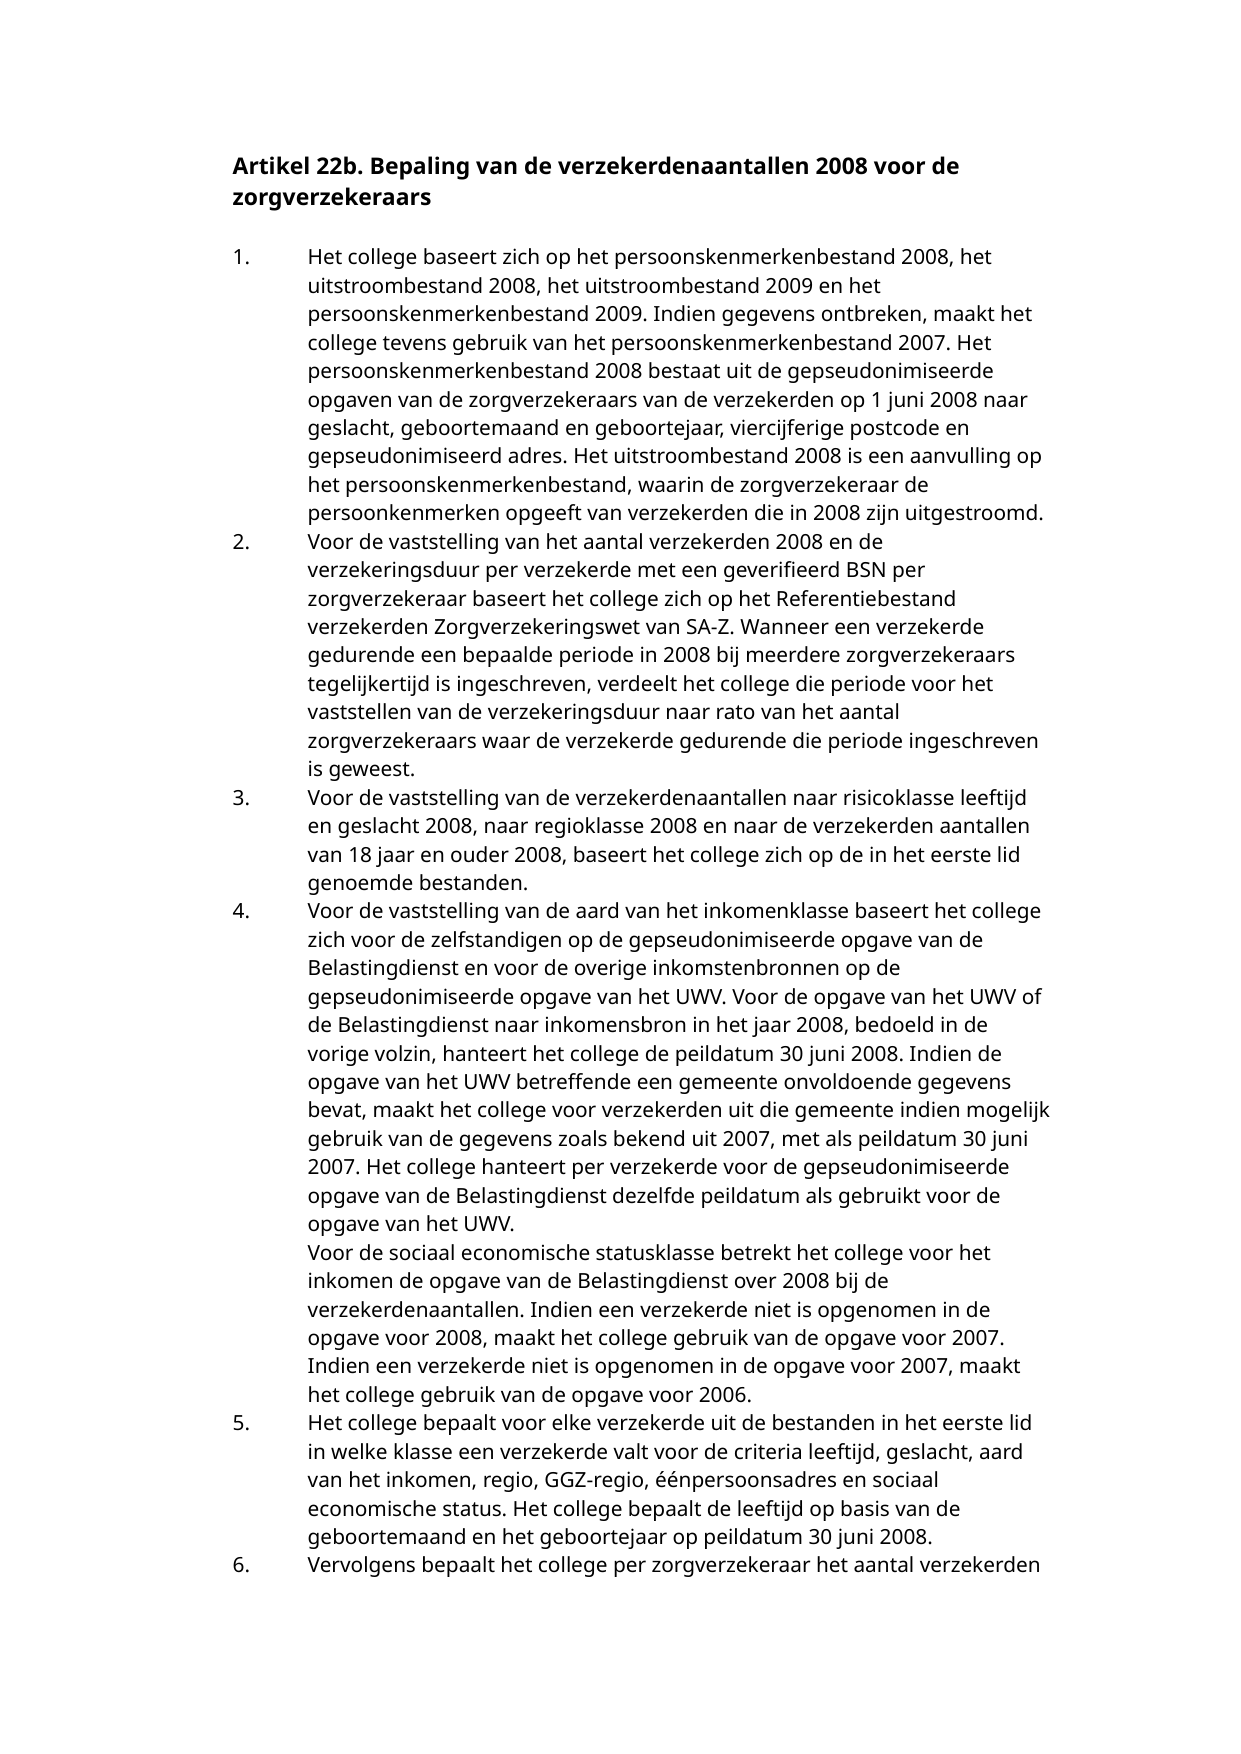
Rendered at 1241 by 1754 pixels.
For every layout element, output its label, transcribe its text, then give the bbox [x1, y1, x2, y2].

list Voor de vaststelling van de verzekerdenaantallen naar risicoklasse leeftijd en geslacht 2008, naar regioklasse 2008 en naar de verzekerden aantallen van 18 jaar en ouder 2008, baseert het college zich op de in het eerste lid genoemde bestanden. [232, 783, 1053, 897]
list Het college baseert zich op het persoonskenmerkenbestand 2008, het uitstroombestand 2008, het uitstroombestand 2009 en het persoonskenmerkenbestand 2009. Indien gegevens ontbreken, maakt het college tevens gebruik van het persoonskenmerkenbestand 2007. Het persoonskenmerkenbestand 2008 bestaat uit de gepseudonimiseerde opgaven van de zorgverzekeraars van de verzekerden op 1 juni 2008 naar geslacht, geboortemaand en geboortejaar, viercijferige postcode en gepseudonimiseerd adres. Het uitstroombestand 2008 is een aanvulling op het persoonskenmerkenbestand, waarin de zorgverzekeraar de persoonkenmerken opgeeft van verzekerden die in 2008 zijn uitgestroomd. [232, 242, 1053, 527]
list Het college bepaalt voor elke verzekerde uit de bestanden in het eerste lid in welke klasse een verzekerde valt voor de criteria leeftijd, geslacht, aard van het inkomen, regio, GGZ-regio, éénpersoonsadres en sociaal economische status. Het college bepaalt de leeftijd op basis van de geboortemaand en het geboortejaar op peildatum 30 juni 2008. [232, 1408, 1053, 1551]
list Voor de sociaal economische statusklasse betrekt het college voor het inkomen de opgave van de Belastingdienst over 2008 bij de verzekerdenaantallen. Indien een verzekerde niet is opgenomen in de opgave voor 2008, maakt het college gebruik van de opgave voor 2007. Indien een verzekerde niet is opgenomen in de opgave voor 2007, maakt het college gebruik van de opgave voor 2006. [232, 1238, 1053, 1408]
subtitle Artikel 22b. Bepaling van de verzekerdenaantallen 2008 voor de zorgverzekeraars [232, 150, 1053, 212]
list Voor de vaststelling van de aard van het inkomenklasse baseert het college zich voor de zelfstandigen op de gepseudonimiseerde opgave van de Belastingdienst en voor de overige inkomstenbronnen op de gepseudonimiseerde opgave van het UWV. Voor de opgave van het UWV of de Belastingdienst naar inkomensbron in het jaar 2008, bedoeld in de vorige volzin, hanteert het college de peildatum 30 juni 2008. Indien de opgave van het UWV betreffende een gemeente onvoldoende gegevens bevat, maakt het college voor verzekerden uit die gemeente indien mogelijk gebruik van de gegevens zoals bekend uit 2007, met als peildatum 30 juni 2007. Het college hanteert per verzekerde voor de gepseudonimiseerde opgave van de Belastingdienst dezelfde peildatum als gebruikt voor de opgave van het UWV. [232, 897, 1053, 1238]
list Voor de vaststelling van het aantal verzekerden 2008 en de verzekeringsduur per verzekerde met een geverifieerd BSN per zorgverzekeraar baseert het college zich op het Referentiebestand verzekerden Zorgverzekeringswet van SA-Z. Wanneer een verzekerde gedurende een bepaalde periode in 2008 bij meerdere zorgverzekeraars tegelijkertijd is ingeschreven, verdeelt het college die periode voor het vaststellen van de verzekeringsduur naar rato van het aantal zorgverzekeraars waar de verzekerde gedurende die periode ingeschreven is geweest. [232, 527, 1053, 783]
list Vervolgens bepaalt het college per zorgverzekeraar het aantal verzekerden [232, 1551, 1053, 1579]
